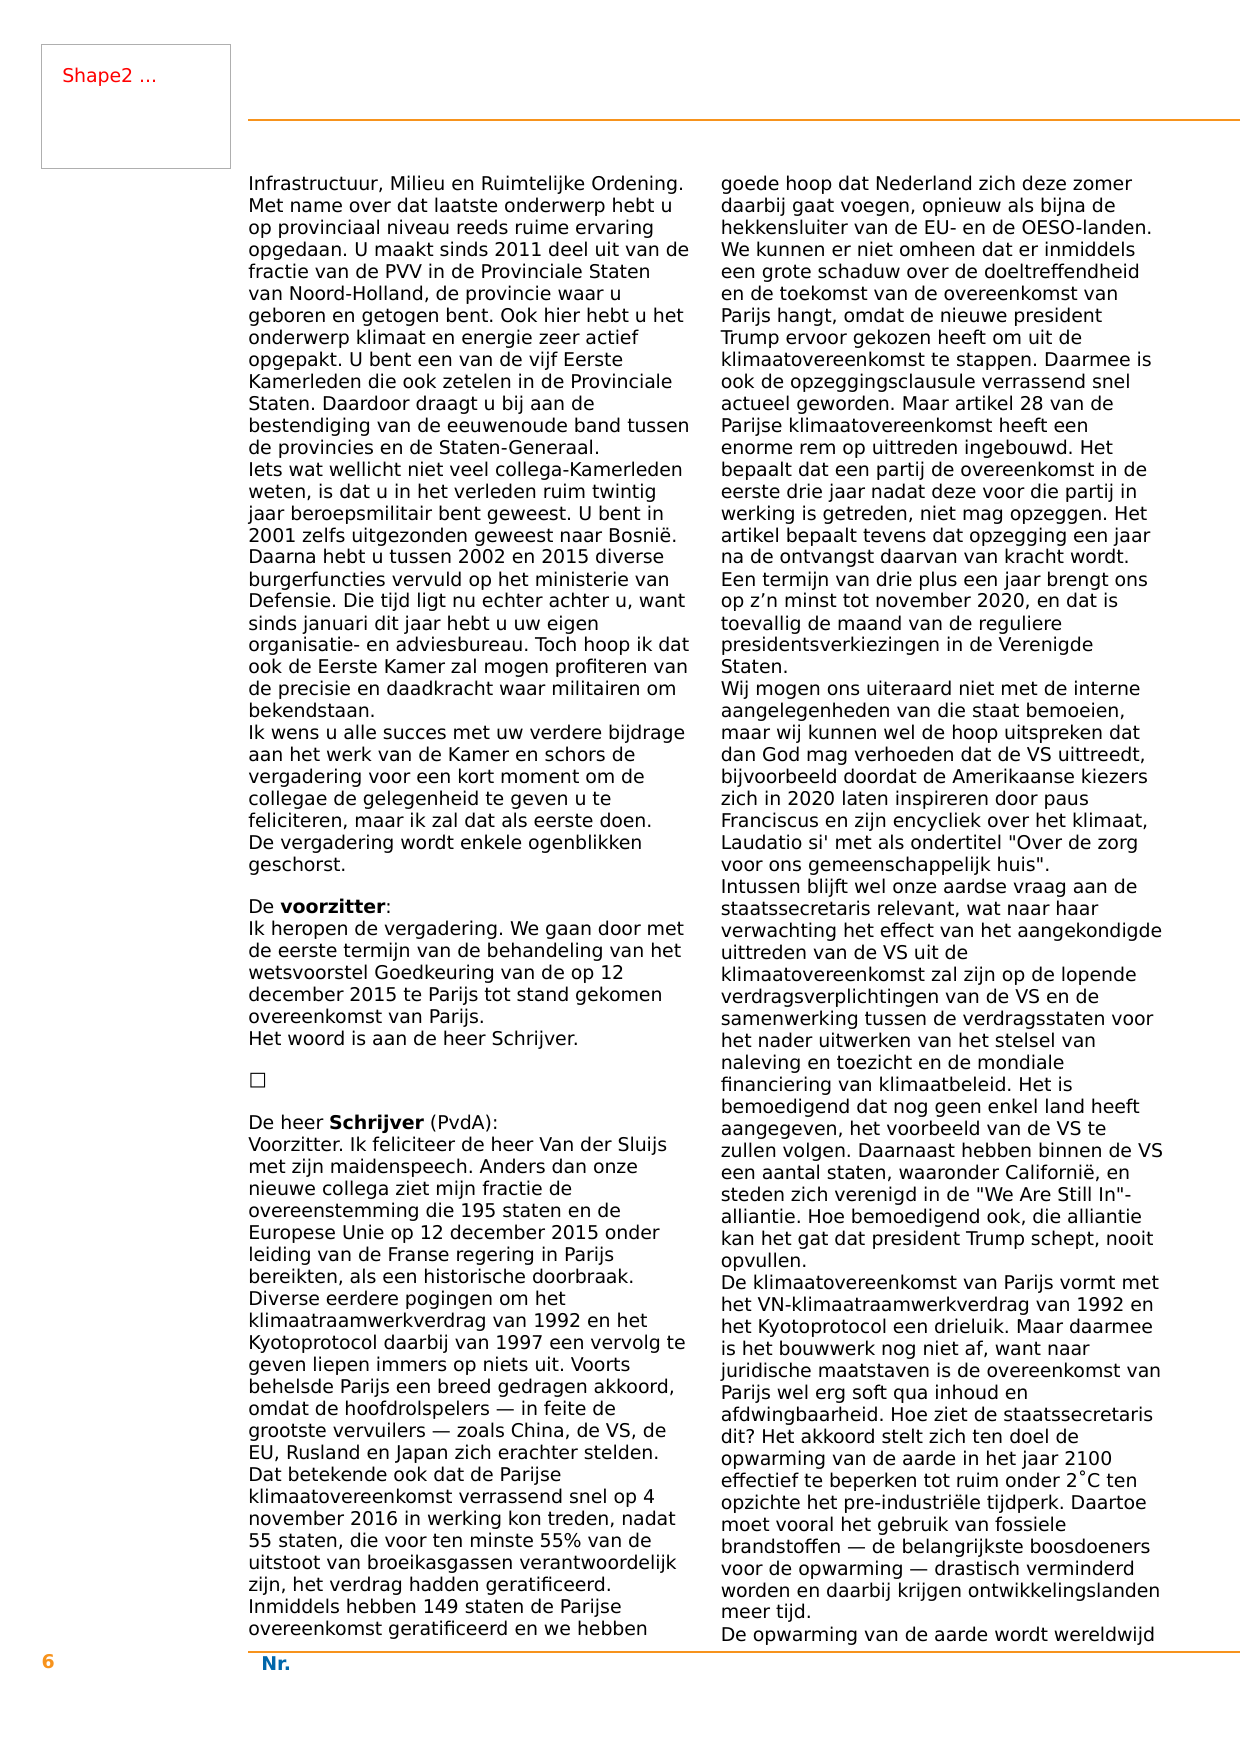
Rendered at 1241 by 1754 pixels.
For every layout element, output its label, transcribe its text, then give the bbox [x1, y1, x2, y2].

text We kunnen er niet omheen dat er inmiddels een grote schaduw over de doeltreffendheid en de toekomst van de overeenkomst van Parijs hangt, omdat de nieuwe president Trump ervoor gekozen heeft om uit de klimaatovereenkomst te stappen. Daarmee is ook de opzeggingsclausule verrassend snel actueel geworden. Maar artikel 28 van de Parijse klimaatovereenkomst heeft een enorme rem op uittreden ingebouwd. Het bepaalt dat een partij de overeenkomst in de eerste drie jaar nadat deze voor die partij in werking is getreden, niet mag opzeggen. Het artikel bepaalt tevens dat opzegging een jaar na de ontvangst daarvan van kracht wordt. Een termijn van drie plus een jaar brengt ons op z’n minst tot november 2020, en dat is toevallig de maand van de reguliere presidentsverkiezingen in de Verenigde Staten. [721, 239, 1163, 678]
text De vergadering wordt enkele ogenblikken geschorst. [248, 832, 691, 876]
text De opwarming van de aarde wordt wereldwijd [721, 1623, 1163, 1645]
text Ik heropen de vergadering. We gaan door met de eerste termijn van de behandeling van het wetsvoorstel Goedkeuring van de op 12 december 2015 te Parijs tot stand gekomen overeenkomst van Parijs. [248, 918, 691, 1028]
text ⬜ [248, 1070, 691, 1092]
text goede hoop dat Nederland zich deze zomer daarbij gaat voegen, opnieuw als bijna de hekkensluiter van de EU- en de OESO-landen. [721, 173, 1163, 239]
text Met name over dat laatste onderwerp hebt u op provinciaal niveau reeds ruime ervaring opgedaan. U maakt sinds 2011 deel uit van de fractie van de PVV in de Provinciale Staten van Noord-Holland, de provincie waar u geboren en getogen bent. Ook hier hebt u het onderwerp klimaat en energie zeer actief opgepakt. U bent een van de vijf Eerste Kamerleden die ook zetelen in de Provinciale Staten. Daardoor draagt u bij aan de bestendiging van de eeuwenoude band tussen de provincies en de Staten-Generaal. [248, 195, 691, 458]
text Dat betekende ook dat de Parijse klimaatovereenkomst verrassend snel op 4 november 2016 in werking kon treden, nadat 55 staten, die voor ten minste 55% van de uitstoot van broeikasgassen verantwoordelijk zijn, het verdrag hadden geratificeerd. Inmiddels hebben 149 staten de Parijse overeenkomst geratificeerd en we hebben [248, 1464, 691, 1639]
text De voorzitter: [248, 896, 691, 918]
text Iets wat wellicht niet veel collega-Kamerleden weten, is dat u in het verleden ruim twintig jaar beroepsmilitair bent geweest. U bent in 2001 zelfs uitgezonden geweest naar Bosnië. Daarna hebt u tussen 2002 en 2015 diverse burgerfuncties vervuld op het ministerie van Defensie. Die tijd ligt nu echter achter u, want sinds januari dit jaar hebt u uw eigen organisatie- en adviesbureau. Toch hoop ik dat ook de Eerste Kamer zal mogen profiteren van de precisie en daadkracht waar militairen om bekendstaan. [248, 458, 691, 722]
text De heer Schrijver (PvdA): [248, 1112, 691, 1134]
text Intussen blijft wel onze aardse vraag aan de staatssecretaris relevant, wat naar haar verwachting het effect van het aangekondigde uittreden van de VS uit de klimaatovereenkomst zal zijn op de lopende verdragsverplichtingen van de VS en de samenwerking tussen de verdragsstaten voor het nader uitwerken van het stelsel van naleving en toezicht en de mondiale financiering van klimaatbeleid. Het is bemoedigend dat nog geen enkel land heeft aangegeven, het voorbeeld van de VS te zullen volgen. Daarnaast hebben binnen de VS een aantal staten, waaronder Californië, en steden zich verenigd in de "We Are Still In"-alliantie. Hoe bemoedigend ook, die alliantie kan het gat dat president Trump schept, nooit opvullen. [721, 876, 1163, 1272]
text Voorzitter. Ik feliciteer de heer Van der Sluijs met zijn maidenspeech. Anders dan onze nieuwe collega ziet mijn fractie de overeenstemming die 195 staten en de Europese Unie op 12 december 2015 onder leiding van de Franse regering in Parijs bereikten, als een historische doorbraak. Diverse eerdere pogingen om het klimaatraamwerkverdrag van 1992 en het Kyotoprotocol daarbij van 1997 een vervolg te geven liepen immers op niets uit. Voorts behelsde Parijs een breed gedragen akkoord, omdat de hoofdrolspelers — in feite de grootste vervuilers — zoals China, de VS, de EU, Rusland en Japan zich erachter stelden. [248, 1134, 691, 1464]
text Het woord is aan de heer Schrijver. [248, 1028, 691, 1050]
text Infrastructuur, Milieu en Ruimtelijke Ordening. [248, 173, 691, 195]
text De klimaatovereenkomst van Parijs vormt met het VN-klimaatraamwerkverdrag van 1992 en het Kyotoprotocol een drieluik. Maar daarmee is het bouwwerk nog niet af, want naar juridische maatstaven is de overeenkomst van Parijs wel erg soft qua inhoud en afdwingbaarheid. Hoe ziet de staatssecretaris dit? Het akkoord stelt zich ten doel de opwarming van de aarde in het jaar 2100 effectief te beperken tot ruim onder 2˚C ten opzichte het pre-industriële tijdperk. Daartoe moet vooral het gebruik van fossiele brandstoffen — de belangrijkste boosdoeners voor de opwarming — drastisch verminderd worden en daarbij krijgen ontwikkelingslanden meer tijd. [721, 1272, 1163, 1623]
text Wij mogen ons uiteraard niet met de interne aangelegenheden van die staat bemoeien, maar wij kunnen wel de hoop uitspreken dat dan God mag verhoeden dat de VS uittreedt, bijvoorbeeld doordat de Amerikaanse kiezers zich in 2020 laten inspireren door paus Franciscus en zijn encycliek over het klimaat, Laudatio si' met als ondertitel "Over de zorg voor ons gemeenschappelijk huis". [721, 678, 1163, 876]
text Ik wens u alle succes met uw verdere bijdrage aan het werk van de Kamer en schors de vergadering voor een kort moment om de collegae de gelegenheid te geven u te feliciteren, maar ik zal dat als eerste doen. [248, 722, 691, 832]
